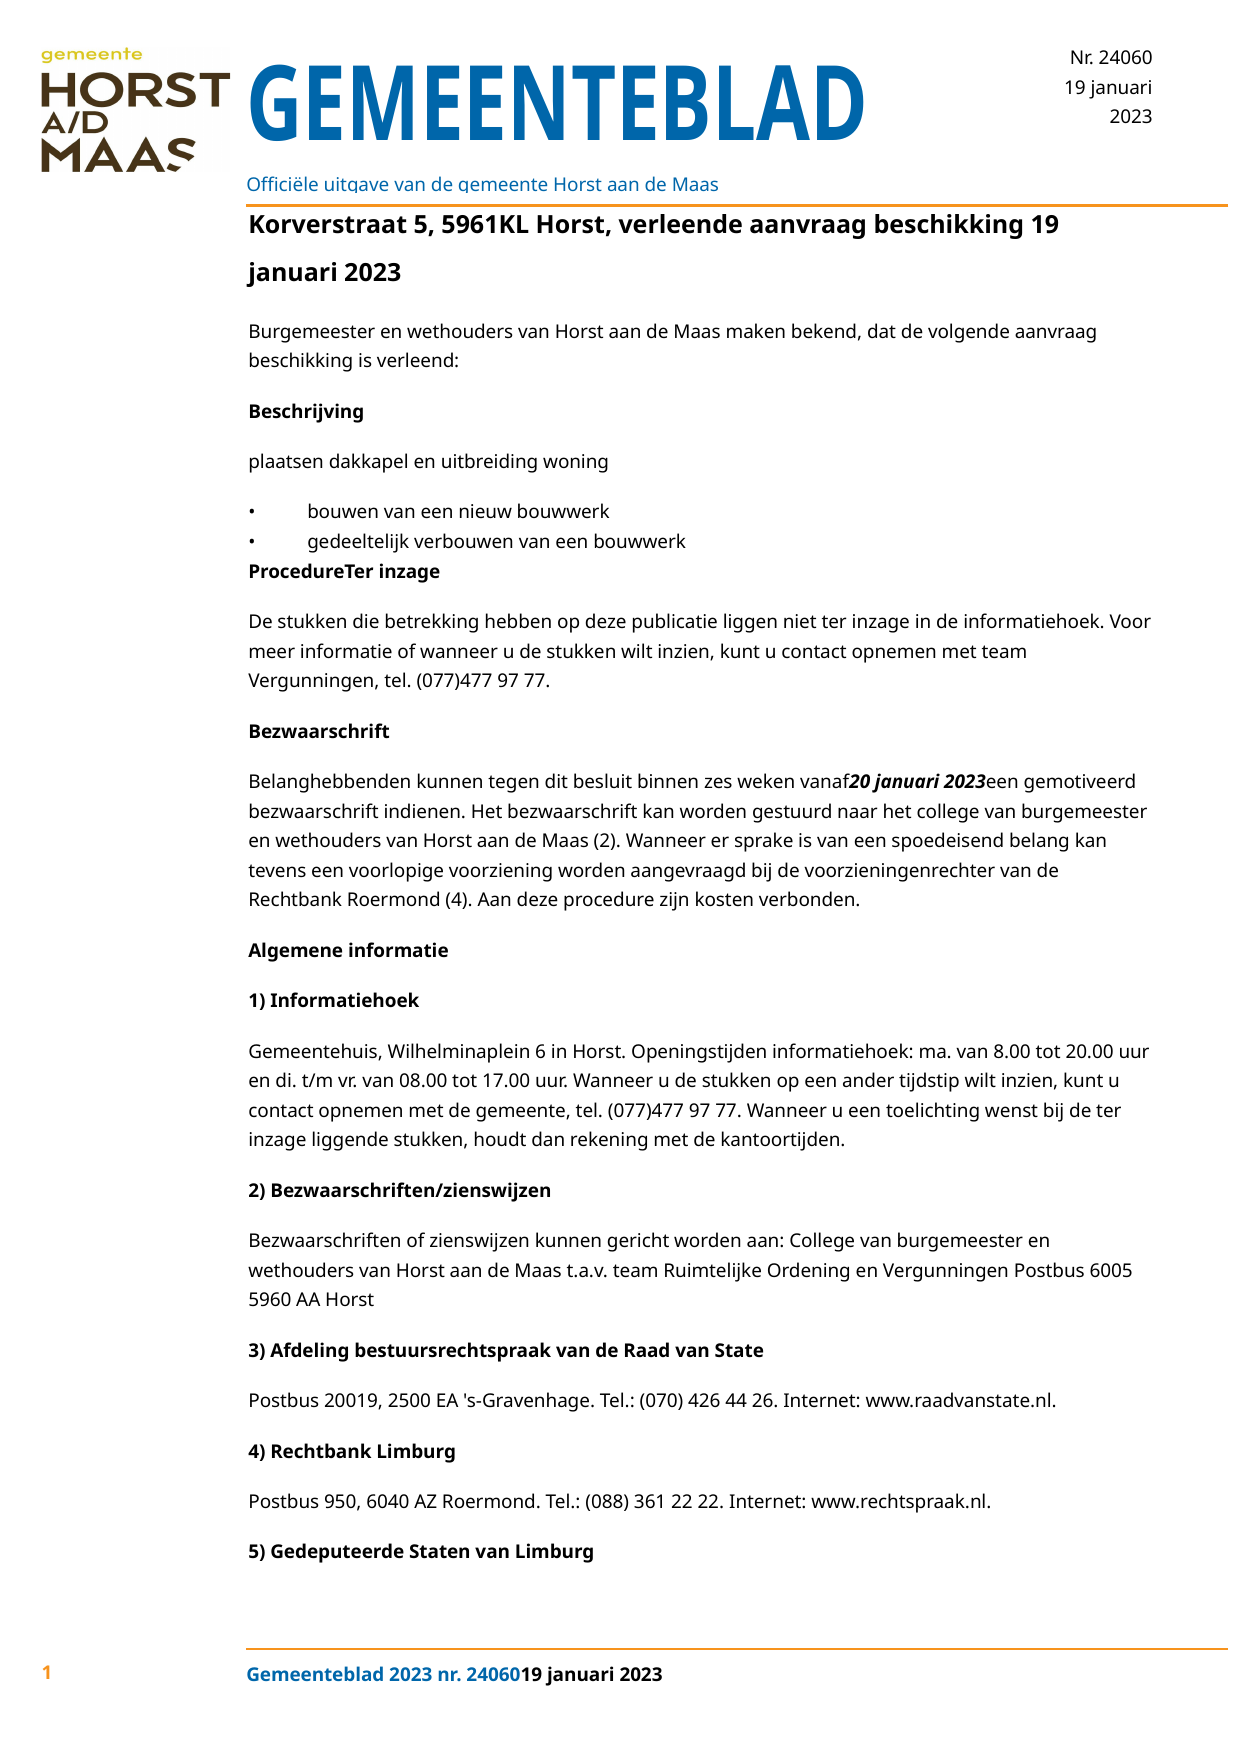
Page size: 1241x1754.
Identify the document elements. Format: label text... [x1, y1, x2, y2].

text Bezwaarschrift [248, 718, 1152, 744]
text Bezwaarschriften of zienswijzen kunnen gericht worden aan: College van burgemeester en wethouders van Horst aan de Maas t.a.v. team Ruimtelijke Ordening en Vergunningen Postbus 6005 5960 AA Horst [248, 1227, 1152, 1312]
text Postbus 950, 6040 AZ Roermond. Tel.: (088) 361 22 22. Internet: www.rechtspraak.nl. [248, 1488, 1152, 1514]
picture [41, 47, 231, 172]
text Gemeentehuis, Wilhelminaplein 6 in Horst. Openingstijden informatiehoek: ma. van 8.00 tot 20.00 uur en di. t/m vr. van 08.00 tot 17.00 uur. Wanneer u de stukken op een ander tijdstip wilt inzien, kunt u contact opnemen met de gemeente, tel. (077)477 97 77. Wanneer u een toelichting wenst bij de ter inzage liggende stukken, houdt dan rekening met de kantoortijden. [248, 1038, 1152, 1152]
text 5) Gedeputeerde Staten van Limburg [248, 1539, 1152, 1564]
list gedeeltelijk verbouwen van een bouwwerk [248, 528, 1152, 554]
text Belanghebbenden kunnen tegen dit besluit binnen zes weken vanaf20 januari 2023een gemotiveerd bezwaarschrift indienen. Het bezwaarschrift kan worden gestuurd naar het college van burgemeester en wethouders van Horst aan de Maas (2). Wanneer er sprake is van een spoedeisend belang kan tevens een voorlopige voorziening worden aangevraagd bij de voorzieningenrechter van de Rechtbank Roermond (4). Aan deze procedure zijn kosten verbonden. [248, 768, 1152, 912]
text Korverstraat 5, 5961KL Horst, verleende aanvraag beschikking 19 januari 2023 [248, 207, 1152, 288]
text Burgemeester en wethouders van Horst aan de Maas maken bekend, dat de volgende aanvraag beschikking is verleend: [248, 318, 1152, 373]
text ProcedureTer inzage [248, 558, 1152, 584]
text plaatsen dakkapel en uitbreiding woning [248, 448, 1152, 474]
text 4) Rechtbank Limburg [248, 1438, 1152, 1464]
text De stukken die betrekking hebben op deze publicatie liggen niet ter inzage in de informatiehoek. Voor meer informatie of wanneer u de stukken wilt inzien, kunt u contact opnemen met team Vergunningen, tel. (077)477 97 77. [248, 608, 1152, 693]
list bouwen van een nieuw bouwwerk [248, 499, 1152, 524]
text 2) Bezwaarschriften/zienswijzen [248, 1177, 1152, 1203]
text 1) Informatiehoek [248, 987, 1152, 1013]
text Postbus 20019, 2500 EA 's-Gravenhage. Tel.: (070) 426 44 26. Internet: www.raadvanstate.nl. [248, 1387, 1152, 1413]
text Algemene informatie [248, 937, 1152, 963]
text 3) Afdeling bestuursrechtspraak van de Raad van State [248, 1337, 1152, 1363]
text Beschrijving [248, 398, 1152, 424]
